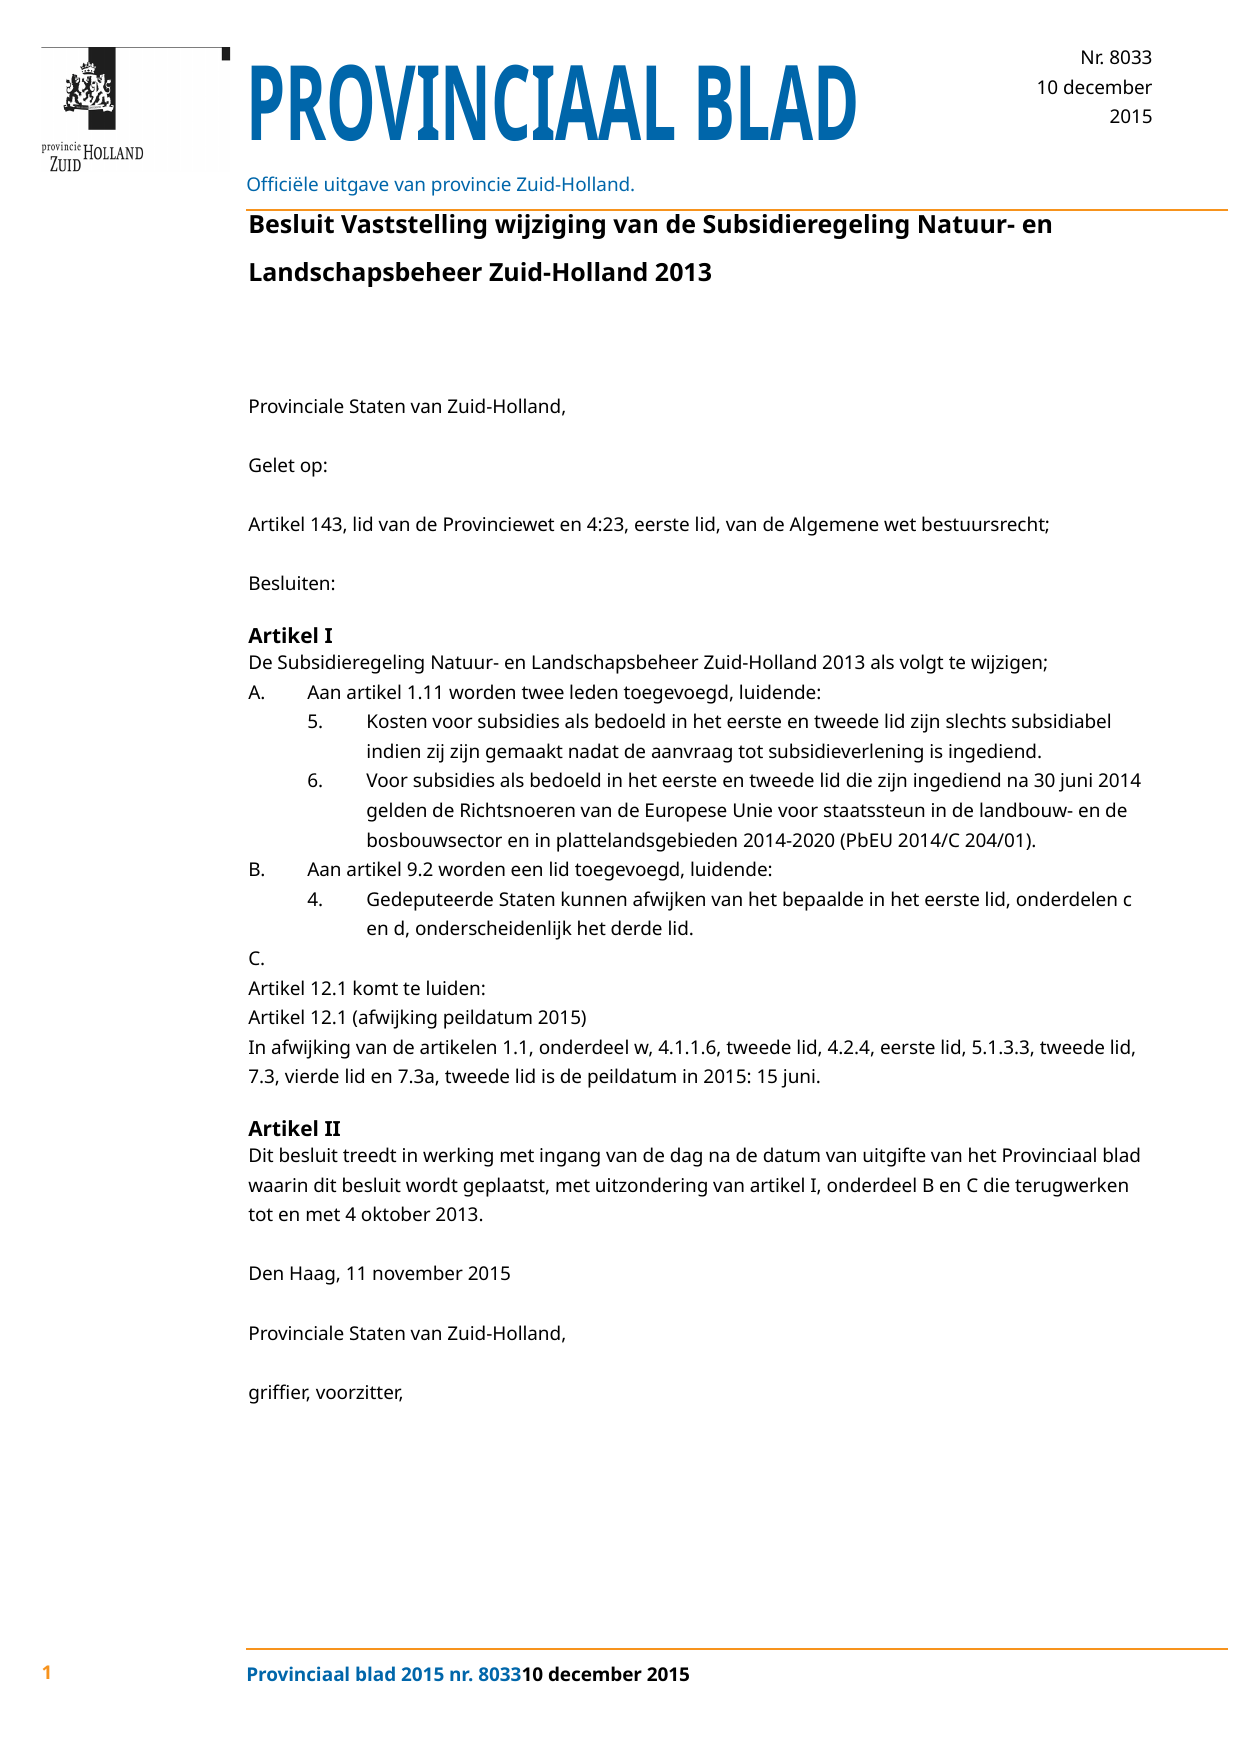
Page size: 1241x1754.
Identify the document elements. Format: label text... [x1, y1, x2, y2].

list Aan artikel 1.11 worden twee leden toegevoegd, luidende: [248, 679, 1152, 704]
list Aan artikel 9.2 worden een lid toegevoegd, luidende: [248, 856, 1152, 882]
list Gedeputeerde Staten kunnen afwijken van het bepaalde in het eerste lid, onderdelen c en d, onderscheidenlijk het derde lid. [307, 886, 1152, 941]
text Den Haag, 11 november 2015 [248, 1261, 1152, 1286]
list Kosten voor subsidies als bedoeld in het eerste en tweede lid zijn slechts subsidiabel indien zij zijn gemaakt nadat de aanvraag tot subsidieverlening is ingediend. [307, 708, 1152, 764]
text Besluiten: [248, 570, 1152, 596]
picture [41, 47, 231, 172]
text Provinciale Staten van Zuid-Holland, [248, 393, 1152, 419]
text Gelet op: [248, 452, 1152, 478]
text Dit besluit treedt in werking met ingang van de dag na de datum van uitgifte van het Provinciaal blad waarin dit besluit wordt geplaatst, met uitzondering van artikel I, onderdeel B en C die terugwerken tot en met 4 oktober 2013. [248, 1142, 1152, 1227]
text Artikel 12.1 komt te luiden: [248, 975, 1152, 1000]
text Artikel II [248, 1114, 1152, 1142]
text In afwijking van de artikelen 1.1, onderdeel w, 4.1.1.6, tweede lid, 4.2.4, eerste lid, 5.1.3.3, tweede lid, 7.3, vierde lid en 7.3a, tweede lid is de peildatum in 2015: 15 juni. [248, 1034, 1152, 1089]
text Artikel 12.1 (afwijking peildatum 2015) [248, 1004, 1152, 1030]
text griffier, voorzitter, [248, 1379, 1152, 1405]
text De Subsidieregeling Natuur- en Landschapsbeheer Zuid-Holland 2013 als volgt te wijzigen; [248, 649, 1152, 675]
text Provinciale Staten van Zuid-Holland, [248, 1320, 1152, 1346]
text C. [248, 945, 1152, 971]
text Besluit Vaststelling wijziging van de Subsidieregeling Natuur- en Landschapsbeheer Zuid-Holland 2013 [248, 211, 1152, 288]
text Artikel 143, lid van de Provinciewet en 4:23, eerste lid, van de Algemene wet bestuursrecht; [248, 511, 1152, 537]
list Voor subsidies als bedoeld in het eerste en tweede lid die zijn ingediend na 30 juni 2014 gelden de Richtsnoeren van de Europese Unie voor staatssteun in de landbouw- en de bosbouwsector en in plattelandsgebieden 2014-2020 (PbEU 2014/C 204/01). [307, 768, 1152, 852]
text Artikel I [248, 621, 1152, 649]
